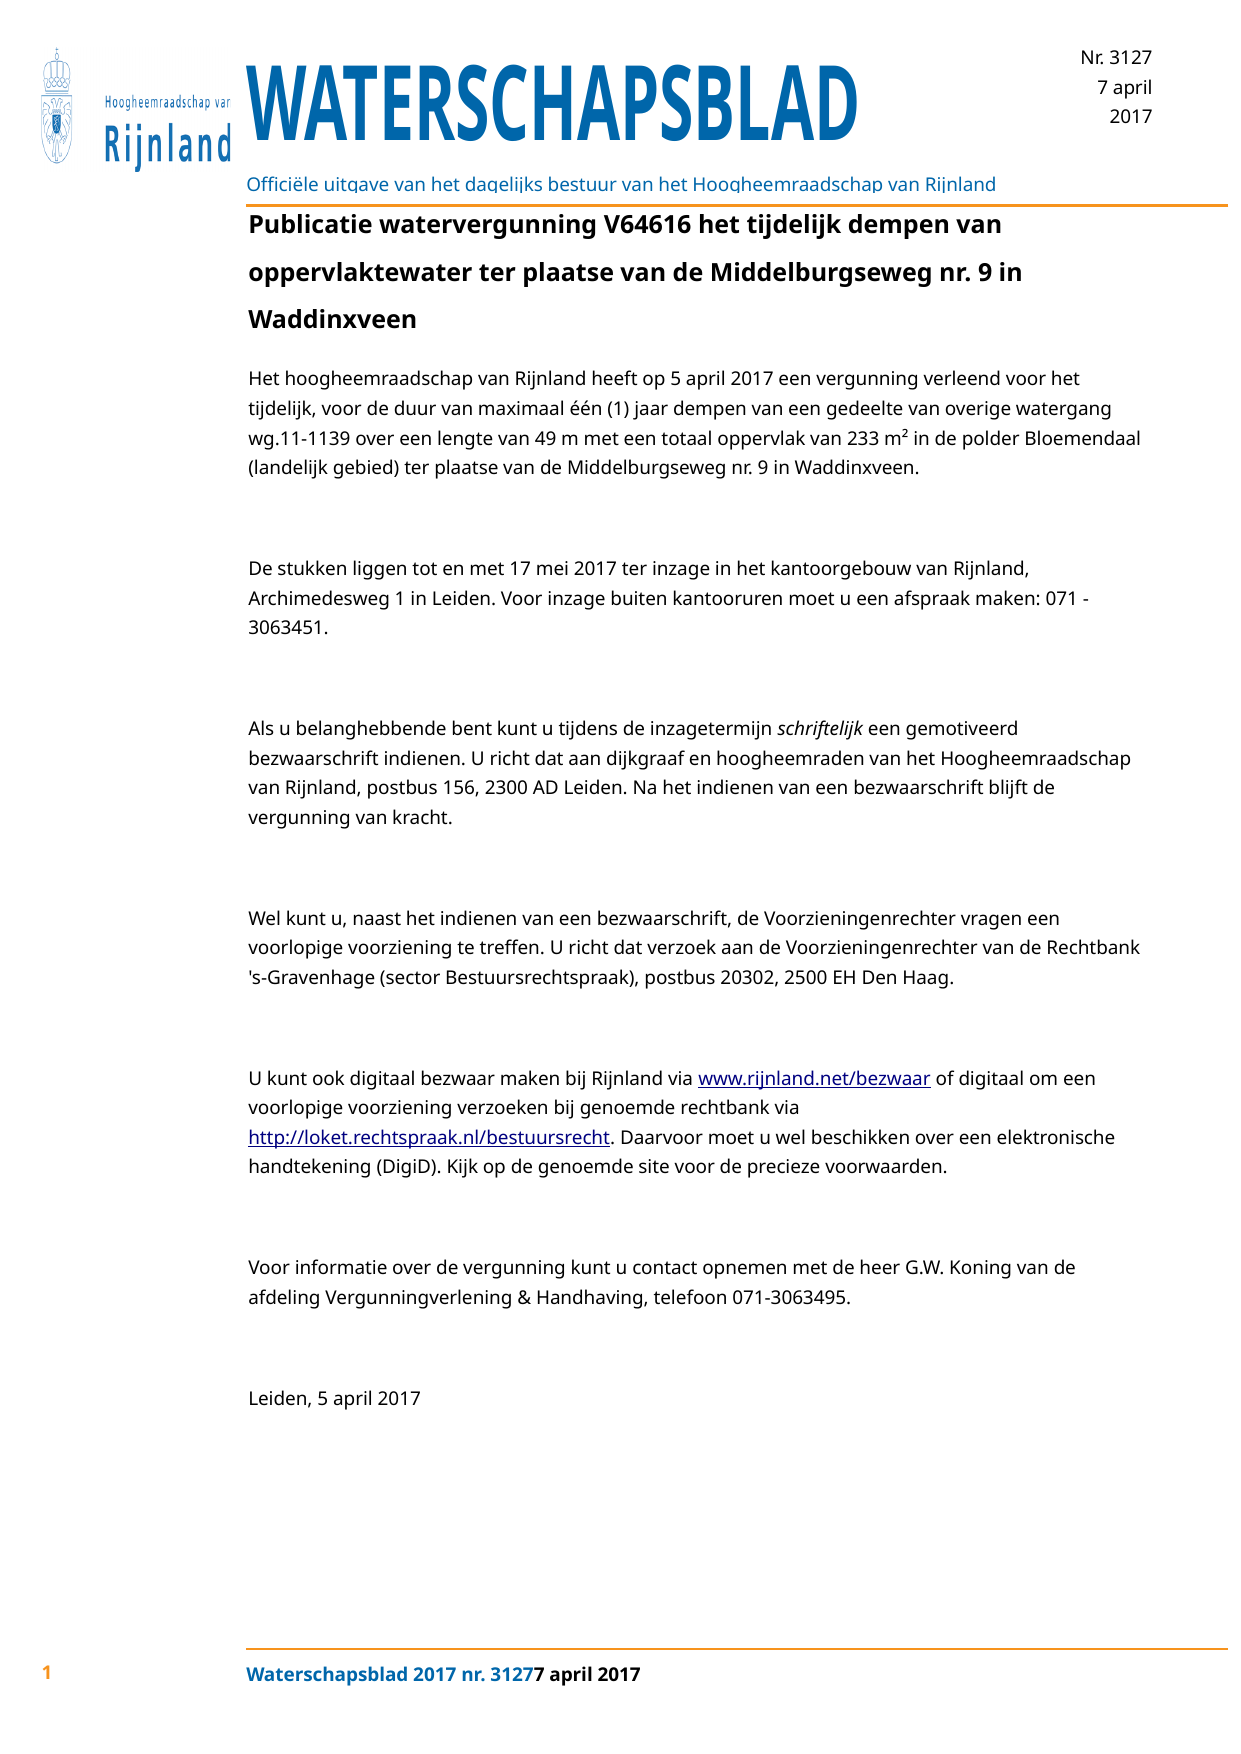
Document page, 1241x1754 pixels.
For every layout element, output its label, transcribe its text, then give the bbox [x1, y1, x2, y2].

text U kunt ook digitaal bezwaar maken bij Rijnland via www.rijnland.net/bezwaar of digitaal om een voorlopige voorziening verzoeken bij genoemde rechtbank via http://loket.rechtspraak.nl/bestuursrecht. Daarvoor moet u wel beschikken over een elektronische handtekening (DigiD). Kijk op de genoemde site voor de precieze voorwaarden. [248, 1065, 1152, 1179]
text Leiden, 5 april 2017 [248, 1385, 1152, 1410]
text De stukken liggen tot en met 17 mei 2017 ter inzage in het kantoorgebouw van Rijnland, Archimedesweg 1 in Leiden. Voor inzage buiten kantooruren moet u een afspraak maken: 071 - 3063451. [248, 555, 1152, 640]
text Wel kunt u, naast het indienen van een bezwaarschrift, de Voorzieningenrechter vragen een voorlopige voorziening te treffen. U richt dat verzoek aan de Voorzieningenrechter van de Rechtbank 's-Gravenhage (sector Bestuursrechtspraak), postbus 20302, 2500 EH Den Haag. [248, 905, 1152, 989]
text Voor informatie over de vergunning kunt u contact opnemen met de heer G.W. Koning van de afdeling Vergunningverlening & Handhaving, telefoon 071-3063495. [248, 1254, 1152, 1309]
text Publicatie watervergunning V64616 het tijdelijk dempen van oppervlaktewater ter plaatse van de Middelburgseweg nr. 9 in Waddinxveen [248, 207, 1152, 336]
text Het hoogheemraadschap van Rijnland heeft op 5 april 2017 een vergunning verleend voor het tijdelijk, voor de duur van maximaal één (1) jaar dempen van een gedeelte van overige watergang wg.11-1139 over een lengte van 49 m met een totaal oppervlak van 233 m² in de polder Bloemendaal (landelijk gebied) ter plaatse van de Middelburgseweg nr. 9 in Waddinxveen. [248, 366, 1152, 480]
text Als u belanghebbende bent kunt u tijdens de inzagetermijn schriftelijk een gemotiveerd bezwaarschrift indienen. U richt dat aan dijkgraaf en hoogheemraden van het Hoogheemraadschap van Rijnland, postbus 156, 2300 AD Leiden. Na het indienen van een bezwaarschrift blijft de vergunning van kracht. [248, 715, 1152, 829]
picture [41, 47, 231, 172]
